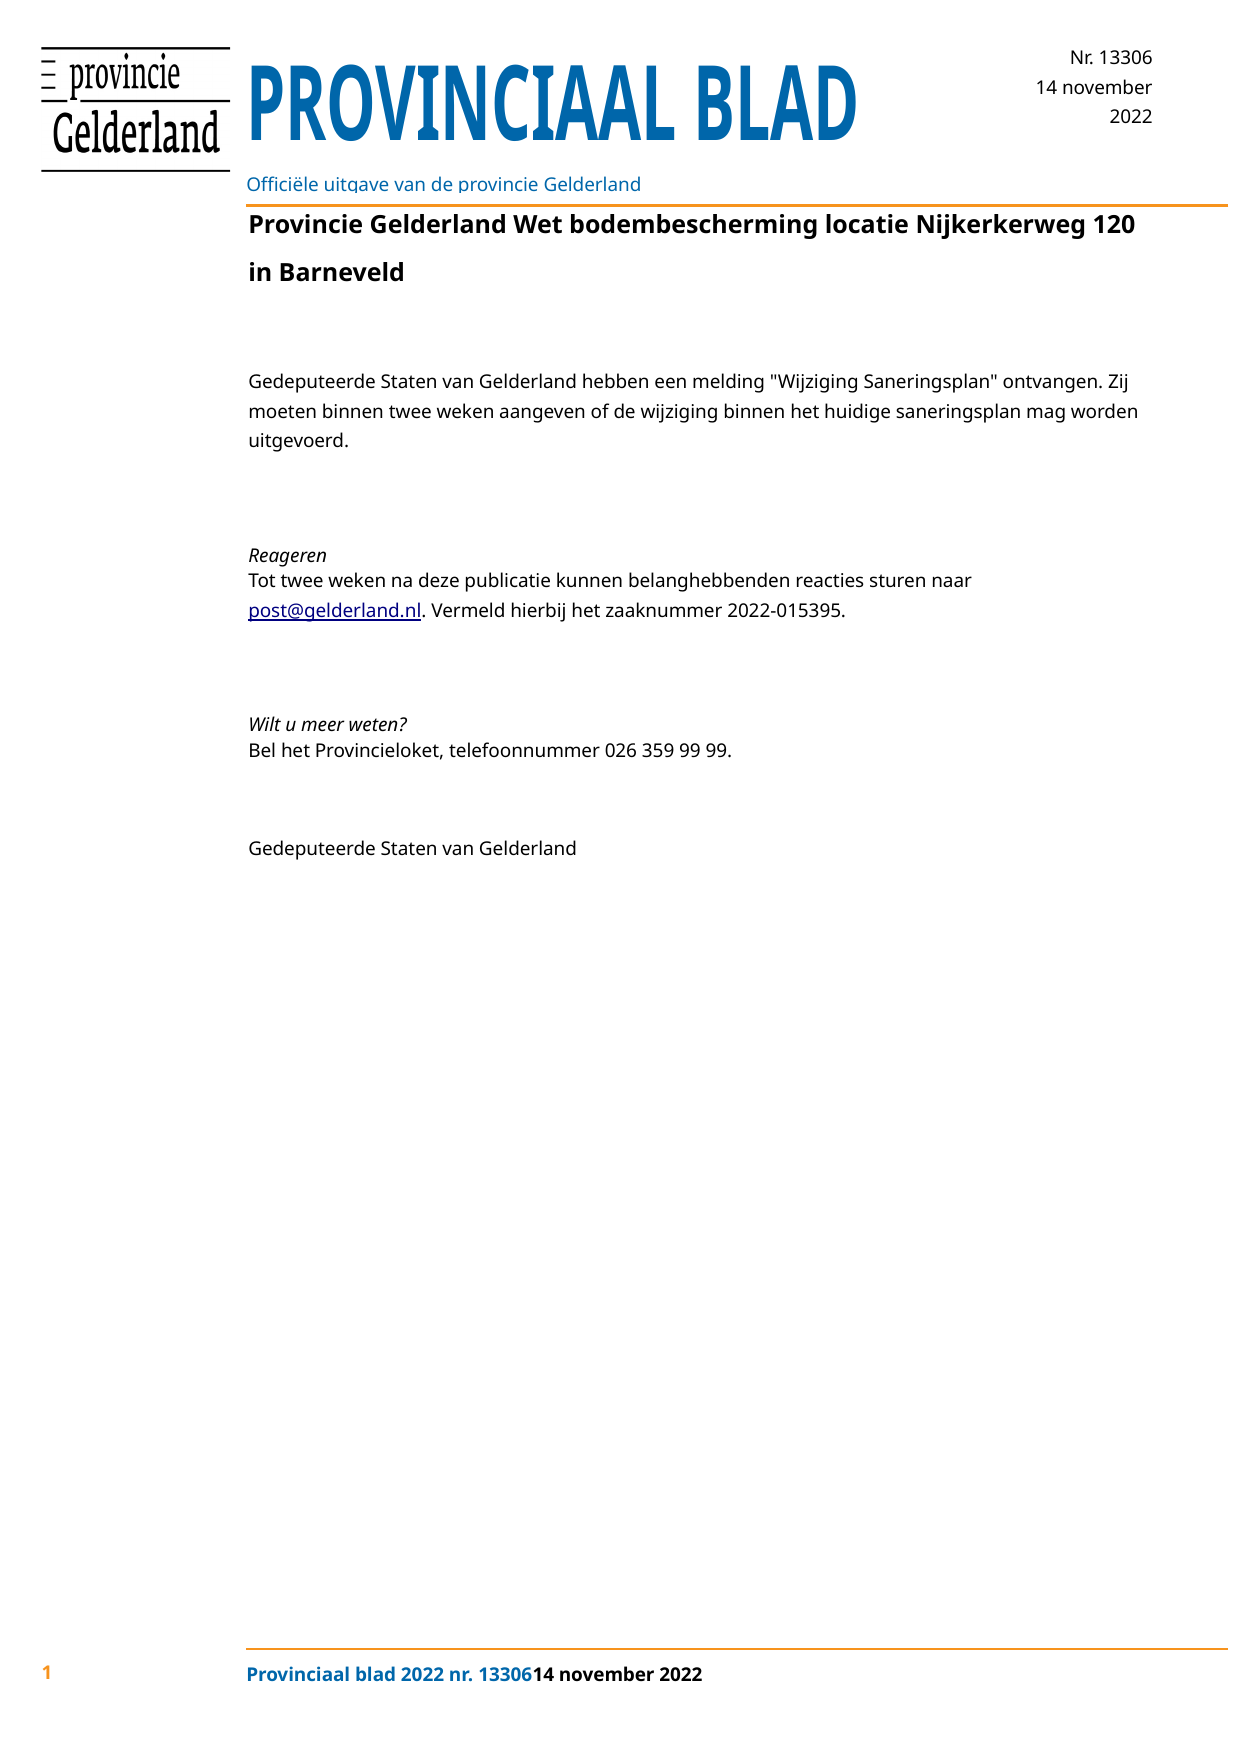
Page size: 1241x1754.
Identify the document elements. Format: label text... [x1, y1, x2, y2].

text Reageren [248, 542, 1152, 568]
text Tot twee weken na deze publicatie kunnen belanghebbenden reacties sturen naar post@gelderland.nl. Vermeld hierbij het zaaknummer 2022-015395. [248, 568, 1152, 623]
text Gedeputeerde Staten van Gelderland [248, 836, 1152, 861]
text Gedeputeerde Staten van Gelderland hebben een melding "Wijziging Saneringsplan" ontvangen. Zij moeten binnen twee weken aangeven of de wijziging binnen het huidige saneringsplan mag worden uitgevoerd. [248, 368, 1152, 453]
text Provincie Gelderland Wet bodembescherming locatie Nijkerkerweg 120 in Barneveld [248, 207, 1152, 288]
picture [41, 47, 231, 172]
text Bel het Provincieloket, telefoonnummer 026 359 99 99. [248, 737, 1152, 763]
text Wilt u meer weten? [248, 712, 1152, 737]
